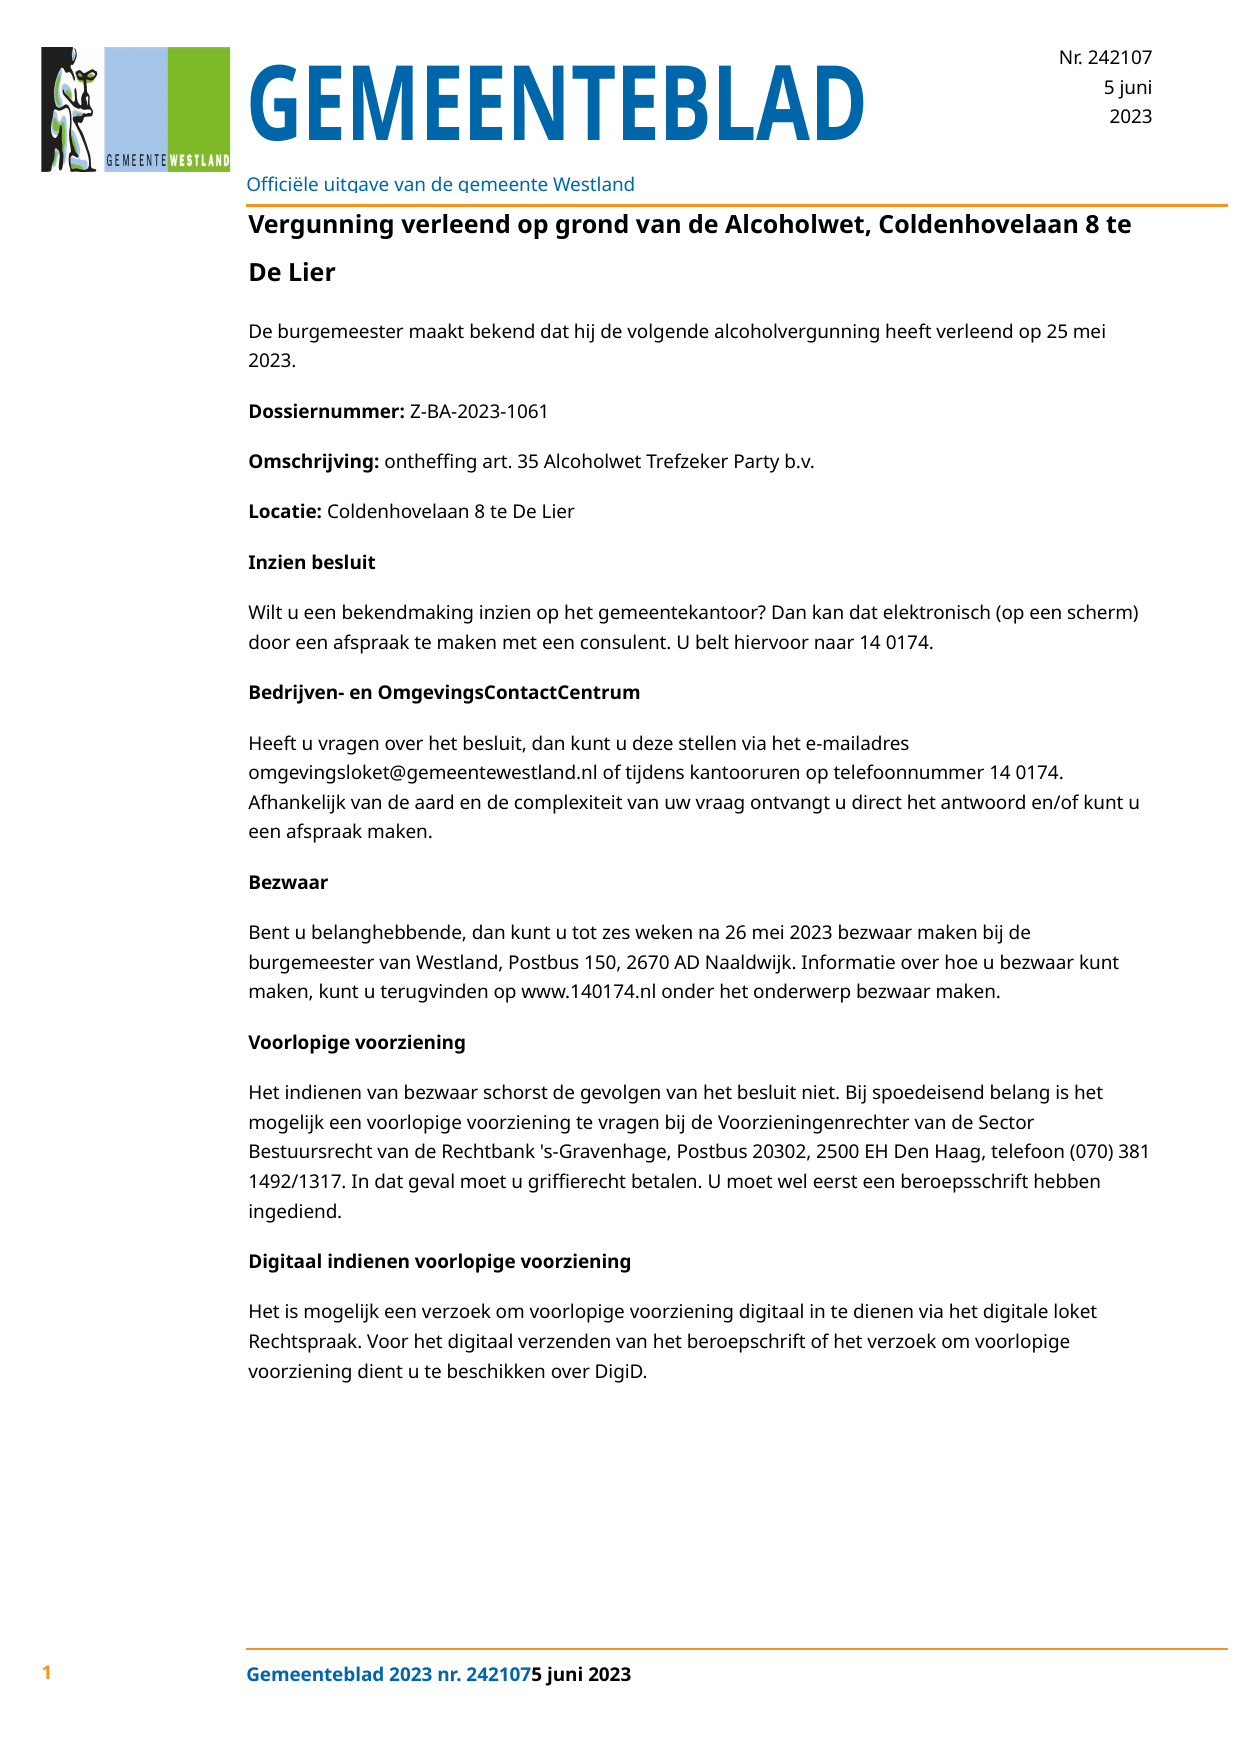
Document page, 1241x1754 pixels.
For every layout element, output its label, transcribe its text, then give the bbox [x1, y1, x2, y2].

text Het indienen van bezwaar schorst de gevolgen van het besluit niet. Bij spoedeisend belang is het mogelijk een voorlopige voorziening te vragen bij de Voorzieningenrechter van de Sector Bestuursrecht van de Rechtbank 's-Gravenhage, Postbus 20302, 2500 EH Den Haag, telefoon (070) 381 1492/1317. In dat geval moet u griffierecht betalen. U moet wel eerst een beroepsschrift hebben ingediend. [248, 1079, 1152, 1224]
text Omschrijving: ontheffing art. 35 Alcoholwet Trefzeker Party b.v. [248, 448, 1152, 474]
text Digitaal indienen voorlopige voorziening [248, 1248, 1152, 1274]
text Bent u belanghebbende, dan kunt u tot zes weken na 26 mei 2023 bezwaar maken bij de burgemeester van Westland, Postbus 150, 2670 AD Naaldwijk. Informatie over hoe u bezwaar kunt maken, kunt u terugvinden op www.140174.nl onder het onderwerp bezwaar maken. [248, 919, 1152, 1004]
text Dossiernummer: Z-BA-2023-1061 [248, 398, 1152, 424]
text Bedrijven- en OmgevingsContactCentrum [248, 679, 1152, 705]
text Heeft u vragen over het besluit, dan kunt u deze stellen via het e-mailadres omgevingsloket@gemeentewestland.nl of tijdens kantooruren op telefoonnummer 14 0174. Afhankelijk van de aard en de complexiteit van uw vraag ontvangt u direct het antwoord en/of kunt u een afspraak maken. [248, 730, 1152, 844]
picture [41, 47, 231, 172]
text Vergunning verleend op grond van de Alcoholwet, Coldenhovelaan 8 te De Lier [248, 207, 1152, 288]
text Het is mogelijk een verzoek om voorlopige voorziening digitaal in te dienen via het digitale loket Rechtspraak. Voor het digitaal verzenden van het beroepschrift of het verzoek om voorlopige voorziening dient u te beschikken over DigiD. [248, 1299, 1152, 1384]
text De burgemeester maakt bekend dat hij de volgende alcoholvergunning heeft verleend op 25 mei 2023. [248, 318, 1152, 373]
text Voorlopige voorziening [248, 1029, 1152, 1055]
text Wilt u een bekendmaking inzien op het gemeentekantoor? Dan kan dat elektronisch (op een scherm) door een afspraak te maken met een consulent. U belt hiervoor naar 14 0174. [248, 599, 1152, 655]
text Bezwaar [248, 869, 1152, 895]
text Inzien besluit [248, 549, 1152, 575]
text Locatie: Coldenhovelaan 8 te De Lier [248, 499, 1152, 524]
